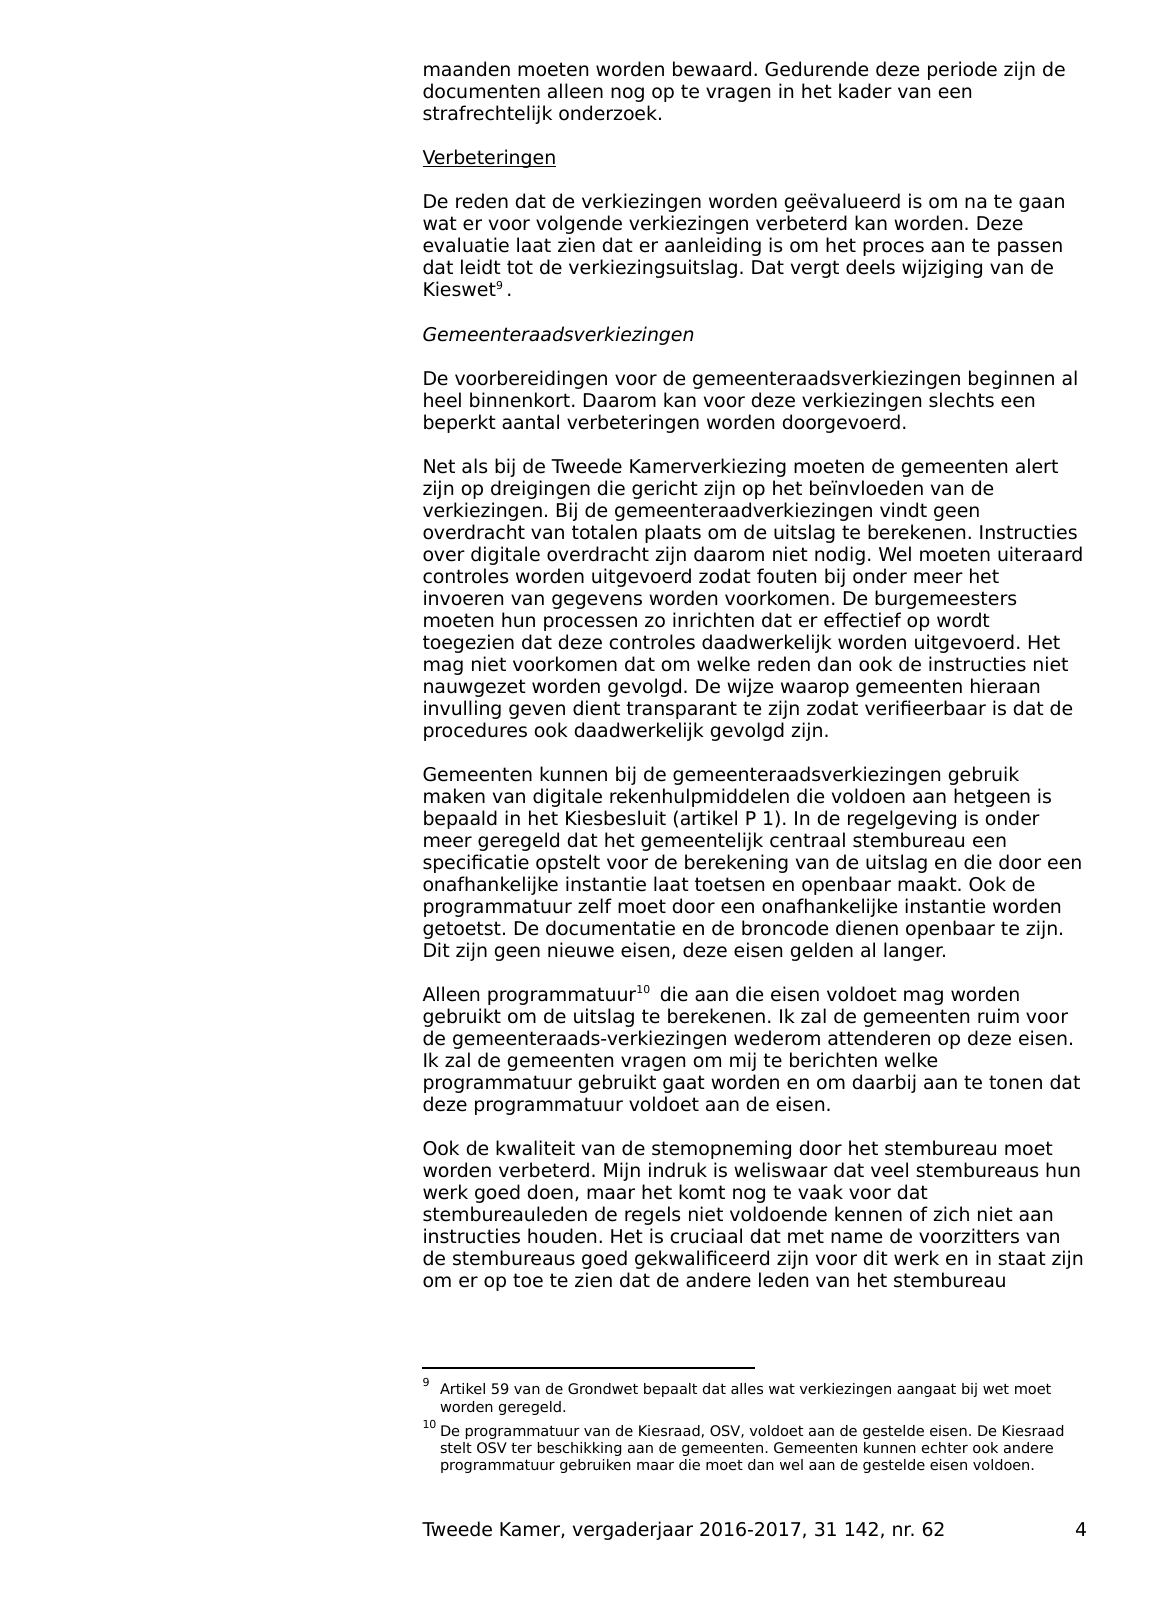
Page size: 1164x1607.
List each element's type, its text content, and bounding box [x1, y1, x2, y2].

text Artikel 59 van de Grondwet bepaalt dat alles wat verkiezingen aangaat bij wet moet worden geregeld. [422, 1377, 1087, 1416]
text Gemeenten kunnen bij de gemeenteraadsverkiezingen gebruik maken van digitale rekenhulpmiddelen die voldoen aan hetgeen is bepaald in het Kiesbesluit (artikel P 1). In de regelgeving is onder meer geregeld dat het gemeentelijk centraal stembureau een specificatie opstelt voor de berekening van de uitslag en die door een onafhankelijke instantie laat toetsen en openbaar maakt. Ook de programmatuur zelf moet door een onafhankelijke instantie worden getoetst. De documentatie en de broncode dienen openbaar te zijn. Dit zijn geen nieuwe eisen, deze eisen gelden al langer. [422, 764, 1087, 961]
subtitle Verbeteringen [422, 147, 1087, 169]
text De programmatuur van de Kiesraad, OSV, voldoet aan de gestelde eisen. De Kiesraad stelt OSV ter beschikking aan de gemeenten. Gemeenten kunnen echter ook andere programmatuur gebruiken maar die moet dan wel aan de gestelde eisen voldoen. [422, 1418, 1087, 1474]
subtitle Gemeenteraadsverkiezingen [422, 323, 1087, 345]
text Ook de kwaliteit van de stemopneming door het stembureau moet worden verbeterd. Mijn indruk is weliswaar dat veel stembureaus hun werk goed doen, maar het komt nog te vaak voor dat stembureauleden de regels niet voldoende kennen of zich niet aan instructies houden. Het is cruciaal dat met name de voorzitters van de stembureaus goed gekwalificeerd zijn voor dit werk en in staat zijn om er op toe te zien dat de andere leden van het stembureau [422, 1138, 1087, 1292]
text Net als bij de Tweede Kamerverkiezing moeten de gemeenten alert zijn op dreigingen die gericht zijn op het beïnvloeden van de verkiezingen. Bij de gemeenteraadverkiezingen vindt geen overdracht van totalen plaats om de uitslag te berekenen. Instructies over digitale overdracht zijn daarom niet nodig. Wel moeten uiteraard controles worden uitgevoerd zodat fouten bij onder meer het invoeren van gegevens worden voorkomen. De burgemeesters moeten hun processen zo inrichten dat er effectief op wordt toegezien dat deze controles daadwerkelijk worden uitgevoerd. Het mag niet voorkomen dat om welke reden dan ook de instructies niet nauwgezet worden gevolgd. De wijze waarop gemeenten hieraan invulling geven dient transparant te zijn zodat verifieerbaar is dat de procedures ook daadwerkelijk gevolgd zijn. [422, 456, 1087, 741]
text De reden dat de verkiezingen worden geëvalueerd is om na te gaan wat er voor volgende verkiezingen verbeterd kan worden. Deze evaluatie laat zien dat er aanleiding is om het proces aan te passen dat leidt tot de verkiezingsuitslag. Dat vergt deels wijziging van de Kieswet. [422, 191, 1087, 301]
text Alleen programmatuur die aan die eisen voldoet mag worden gebruikt om de uitslag te berekenen. Ik zal de gemeenten ruim voor de gemeenteraads-verkiezingen wederom attenderen op deze eisen. Ik zal de gemeenten vragen om mij te berichten welke programmatuur gebruikt gaat worden en om daarbij aan te tonen dat deze programmatuur voldoet aan de eisen. [422, 984, 1087, 1116]
text maanden moeten worden bewaard. Gedurende deze periode zijn de documenten alleen nog op te vragen in het kader van een strafrechtelijk onderzoek. [422, 59, 1087, 125]
text De voorbereidingen voor de gemeenteraadsverkiezingen beginnen al heel binnenkort. Daarom kan voor deze verkiezingen slechts een beperkt aantal verbeteringen worden doorgevoerd. [422, 368, 1087, 433]
